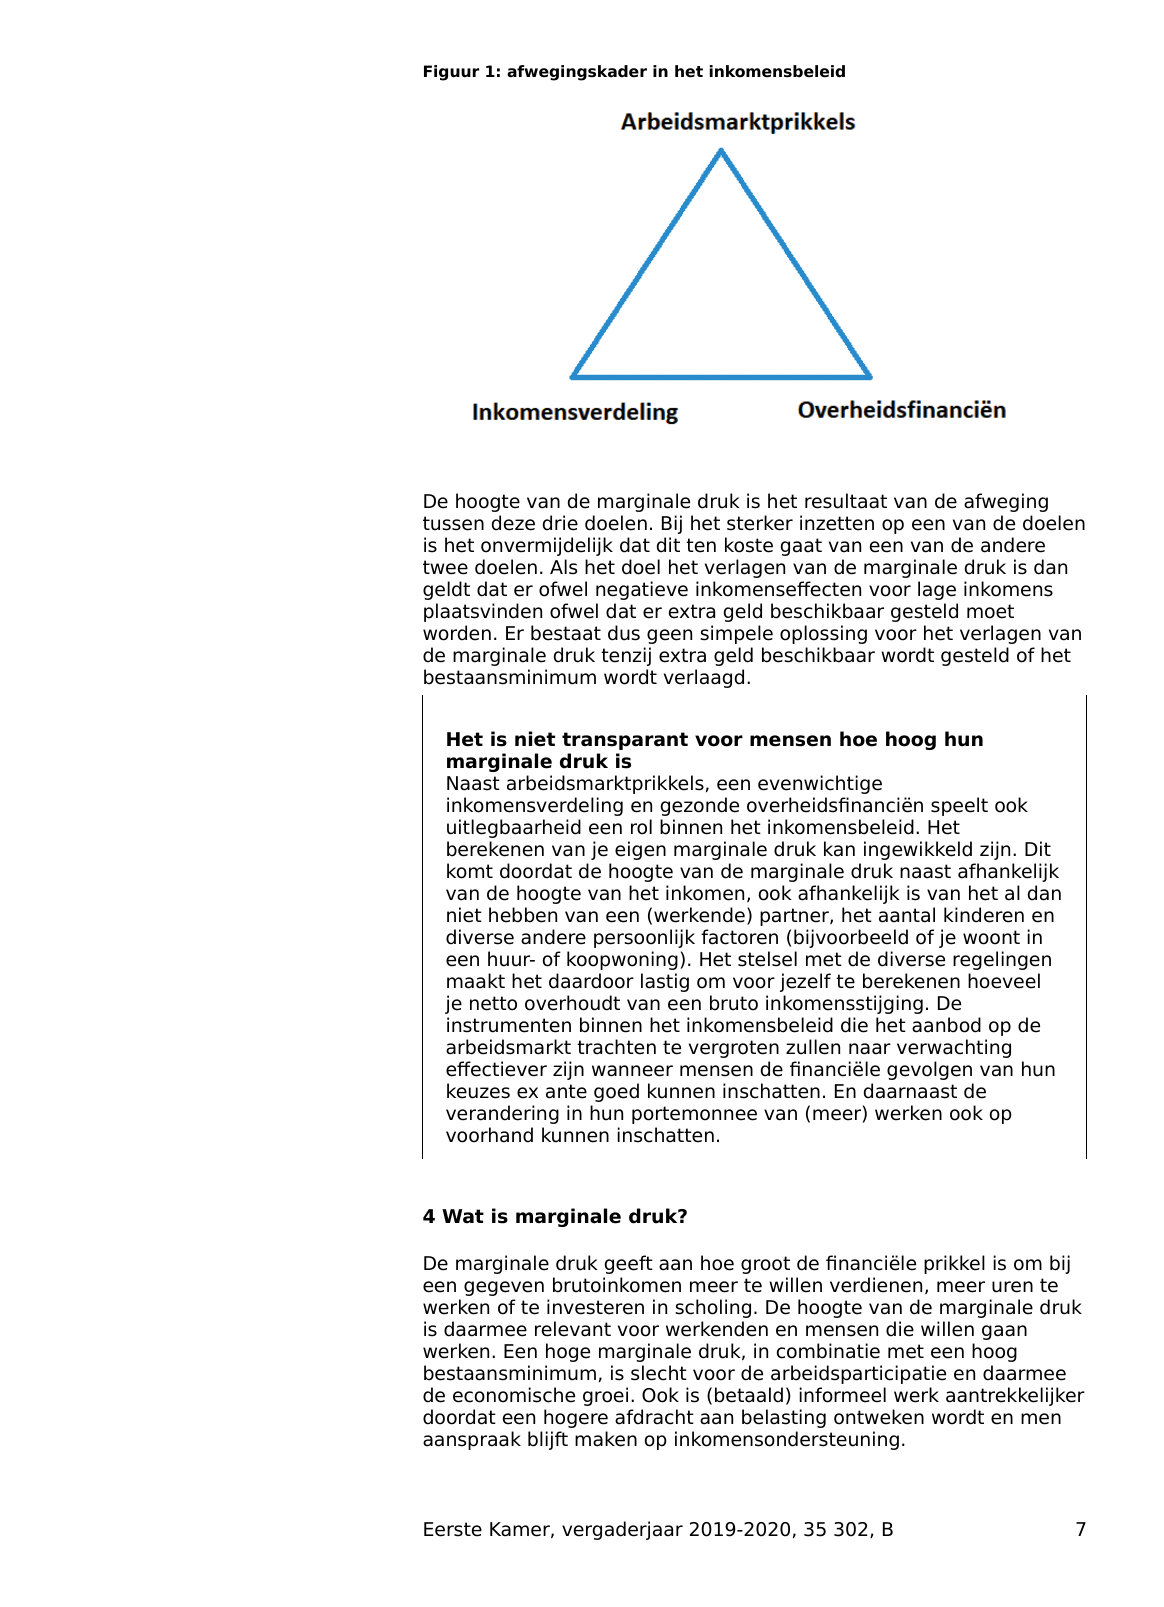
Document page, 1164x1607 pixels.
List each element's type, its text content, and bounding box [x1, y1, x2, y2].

picture [422, 92, 1072, 448]
text Figuur 1: afwegingskader in het inkomensbeleid [422, 63, 1072, 81]
subtitle 4 Wat is marginale druk? [422, 1206, 1087, 1228]
text De marginale druk geeft aan hoe groot de financiële prikkel is om bij een gegeven brutoinkomen meer te willen verdienen, meer uren te werken of te investeren in scholing. De hoogte van de marginale druk is daarmee relevant voor werkenden en mensen die willen gaan werken. Een hoge marginale druk, in combinatie met een hoog bestaansminimum, is slecht voor de arbeidsparticipatie en daarmee de economische groei. Ook is (betaald) informeel werk aantrekkelijker doordat een hogere afdracht aan belasting ontweken wordt en men aanspraak blijft maken op inkomensondersteuning. [422, 1253, 1087, 1451]
text De hoogte van de marginale druk is het resultaat van de afweging tussen deze drie doelen. Bij het sterker inzetten op een van de doelen is het onvermijdelijk dat dit ten koste gaat van een van de andere twee doelen. Als het doel het verlagen van de marginale druk is dan geldt dat er ofwel negatieve inkomenseffecten voor lage inkomens plaatsvinden ofwel dat er extra geld beschikbaar gesteld moet worden. Er bestaat dus geen simpele oplossing voor het verlagen van de marginale druk tenzij extra geld beschikbaar wordt gesteld of het bestaansminimum wordt verlaagd. [422, 491, 1087, 689]
table_header Het is niet transparant voor mensen hoe hoog hun marginale druk is Naast arbeidsmarktprikkels, een evenwichtige inkomensverdeling en gezonde overheidsfinanciën speelt ook uitlegbaarheid een rol binnen het inkomensbeleid. Het berekenen van je eigen marginale druk kan ingewikkeld zijn. Dit komt doordat de hoogte van de marginale druk naast afhankelijk van de hoogte van het inkomen, ook afhankelijk is van het al dan niet hebben van een (werkende) partner, het aantal kinderen en diverse andere persoonlijk factoren (bijvoorbeeld of je woont in een huur- of koopwoning). Het stelsel met de diverse regelingen maakt het daardoor lastig om voor jezelf te berekenen hoeveel je netto overhoudt van een bruto inkomensstijging. De instrumenten binnen het inkomensbeleid die het aanbod op de arbeidsmarkt trachten te vergroten zullen naar verwachting effectiever zijn wanneer mensen de financiële gevolgen van hun keuzes ex ante goed kunnen inschatten. En daarnaast de verandering in hun portemonnee van (meer) werken ook op voorhand kunnen inschatten. [423, 695, 1086, 1158]
